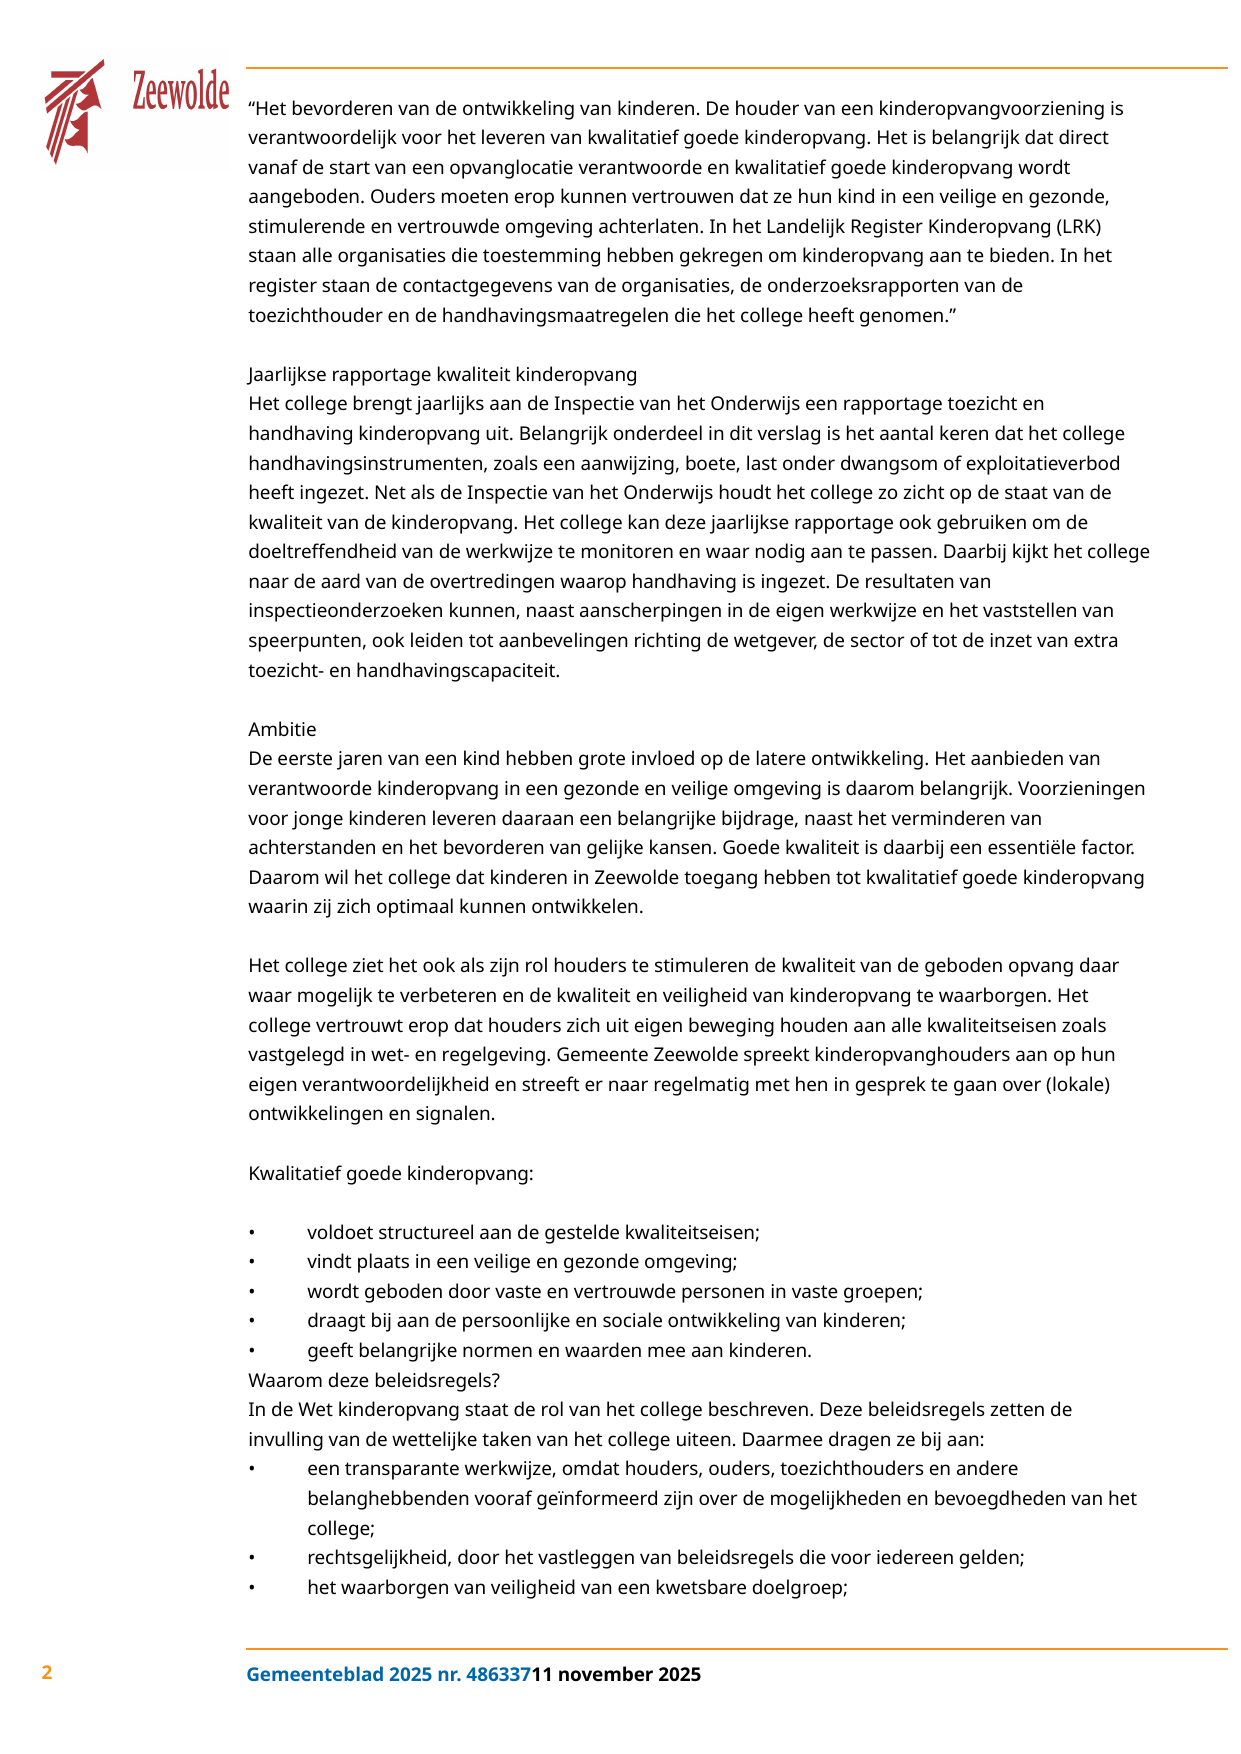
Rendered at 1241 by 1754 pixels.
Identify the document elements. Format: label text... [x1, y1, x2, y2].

text Ambitie [248, 716, 1152, 742]
text “Het bevorderen van de ontwikkeling van kinderen. De houder van een kinderopvangvoorziening is verantwoordelijk voor het leveren van kwalitatief goede kinderopvang. Het is belangrijk dat direct vanaf de start van een opvanglocatie verantwoorde en kwalitatief goede kinderopvang wordt aangeboden. Ouders moeten erop kunnen vertrouwen dat ze hun kind in een veilige en gezonde, stimulerende en vertrouwde omgeving achterlaten. In het Landelijk Register Kinderopvang (LRK) staan alle organisaties die toestemming hebben gekregen om kinderopvang aan te bieden. In het register staan de contactgegevens van de organisaties, de onderzoeksrapporten van de toezichthouder en de handhavingsmaatregelen die het college heeft genomen.” [248, 95, 1152, 328]
list wordt geboden door vaste en vertrouwde personen in vaste groepen; [248, 1278, 1152, 1304]
list geeft belangrijke normen en waarden mee aan kinderen. [248, 1337, 1152, 1363]
list rechtsgelijkheid, door het vastleggen van beleidsregels die voor iedereen gelden; [248, 1544, 1152, 1570]
list vindt plaats in een veilige en gezonde omgeving; [248, 1248, 1152, 1274]
text Kwalitatief goede kinderopvang: [248, 1160, 1152, 1186]
list voldoet structureel aan de gestelde kwaliteitseisen; [248, 1219, 1152, 1245]
text Het college brengt jaarlijks aan de Inspectie van het Onderwijs een rapportage toezicht en handhaving kinderopvang uit. Belangrijk onderdeel in dit verslag is het aantal keren dat het college handhavingsinstrumenten, zoals een aanwijzing, boete, last onder dwangsom of exploitatieverbod heeft ingezet. Net als de Inspectie van het Onderwijs houdt het college zo zicht op de staat van de kwaliteit van de kinderopvang. Het college kan deze jaarlijkse rapportage ook gebruiken om de doeltreffendheid van de werkwijze te monitoren en waar nodig aan te passen. Daarbij kijkt het college naar de aard van de overtredingen waarop handhaving is ingezet. De resultaten van inspectieonderzoeken kunnen, naast aanscherpingen in de eigen werkwijze en het vaststellen van speerpunten, ook leiden tot aanbevelingen richting de wetgever, de sector of tot de inzet van extra toezicht- en handhavingscapaciteit. [248, 391, 1152, 683]
text De eerste jaren van een kind hebben grote invloed op de latere ontwikkeling. Het aanbieden van verantwoorde kinderopvang in een gezonde en veilige omgeving is daarom belangrijk. Voorzieningen voor jonge kinderen leveren daaraan een belangrijke bijdrage, naast het verminderen van achterstanden en het bevorderen van gelijke kansen. Goede kwaliteit is daarbij een essentiële factor. Daarom wil het college dat kinderen in Zeewolde toegang hebben tot kwalitatief goede kinderopvang waarin zij zich optimaal kunnen ontwikkelen. [248, 746, 1152, 919]
list een transparante werkwijze, omdat houders, ouders, toezichthouders en andere belanghebbenden vooraf geïnformeerd zijn over de mogelijkheden en bevoegdheden van het college; [248, 1456, 1152, 1541]
list draagt bij aan de persoonlijke en sociale ontwikkeling van kinderen; [248, 1308, 1152, 1333]
text Jaarlijkse rapportage kwaliteit kinderopvang [248, 361, 1152, 387]
text Waarom deze beleidsregels? [248, 1367, 1152, 1393]
text In de Wet kinderopvang staat de rol van het college beschreven. Deze beleidsregels zetten de invulling van de wettelijke taken van het college uiteen. Daarmee dragen ze bij aan: [248, 1396, 1152, 1452]
list het waarborgen van veiligheid van een kwetsbare doelgroep; [248, 1574, 1152, 1600]
picture [41, 47, 231, 172]
text Het college ziet het ook als zijn rol houders te stimuleren de kwaliteit van de geboden opvang daar waar mogelijk te verbeteren en de kwaliteit en veiligheid van kinderopvang te waarborgen. Het college vertrouwt erop dat houders zich uit eigen beweging houden aan alle kwaliteitseisen zoals vastgelegd in wet- en regelgeving. Gemeente Zeewolde spreekt kinderopvanghouders aan op hun eigen verantwoordelijkheid en streeft er naar regelmatig met hen in gesprek te gaan over (lokale) ontwikkelingen en signalen. [248, 953, 1152, 1126]
